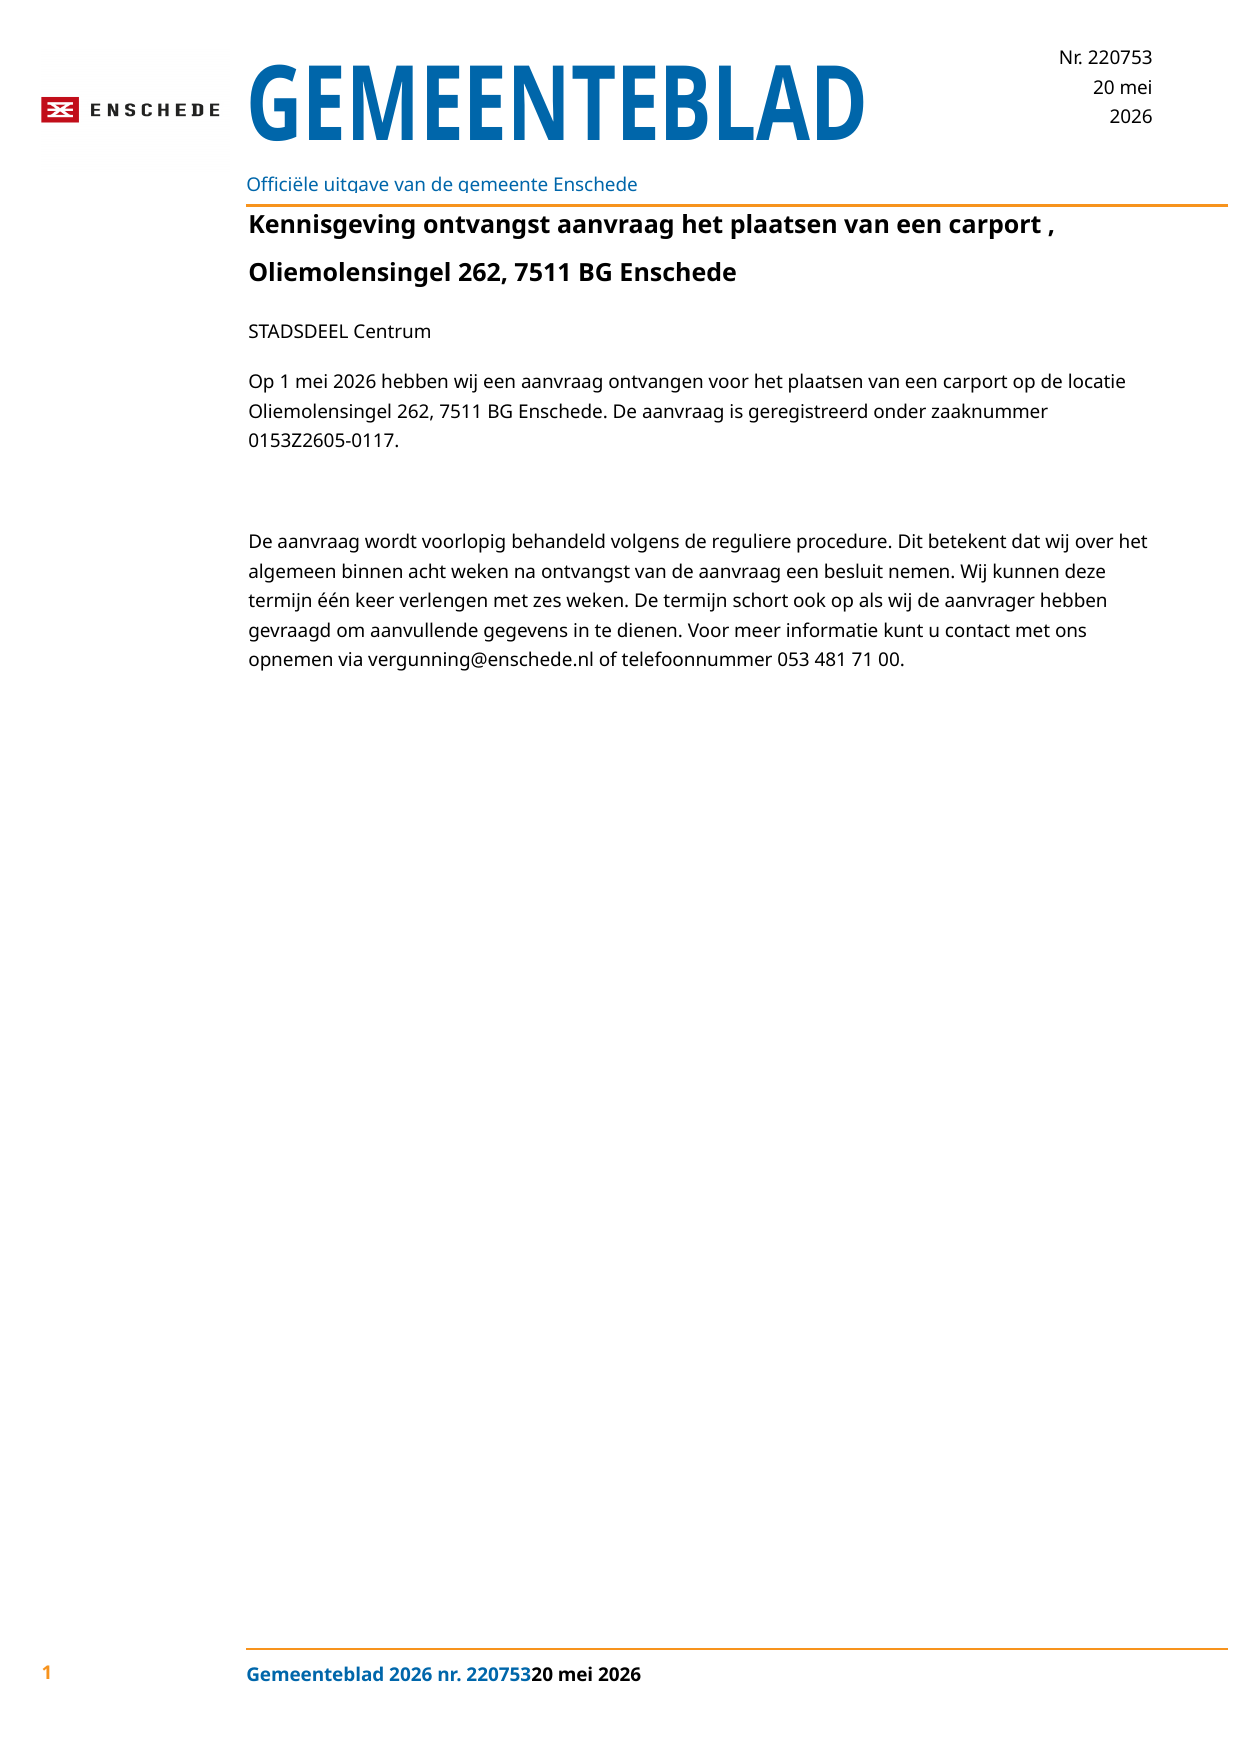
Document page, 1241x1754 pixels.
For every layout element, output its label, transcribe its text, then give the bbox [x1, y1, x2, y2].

text De aanvraag wordt voorlopig behandeld volgens de reguliere procedure. Dit betekent dat wij over het algemeen binnen acht weken na ontvangst van de aanvraag een besluit nemen. Wij kunnen deze termijn één keer verlengen met zes weken. De termijn schort ook op als wij de aanvrager hebben gevraagd om aanvullende gegevens in te dienen. Voor meer informatie kunt u contact met ons opnemen via vergunning@enschede.nl of telefoonnummer 053 481 71 00. [248, 528, 1152, 672]
text Kennisgeving ontvangst aanvraag het plaatsen van een carport , Oliemolensingel 262, 7511 BG Enschede [248, 207, 1152, 288]
picture [41, 47, 231, 172]
text STADSDEEL Centrum [248, 318, 1152, 344]
text Op 1 mei 2026 hebben wij een aanvraag ontvangen voor het plaatsen van een carport op de locatie Oliemolensingel 262, 7511 BG Enschede. De aanvraag is geregistreerd onder zaaknummer 0153Z2605-0117. [248, 368, 1152, 453]
